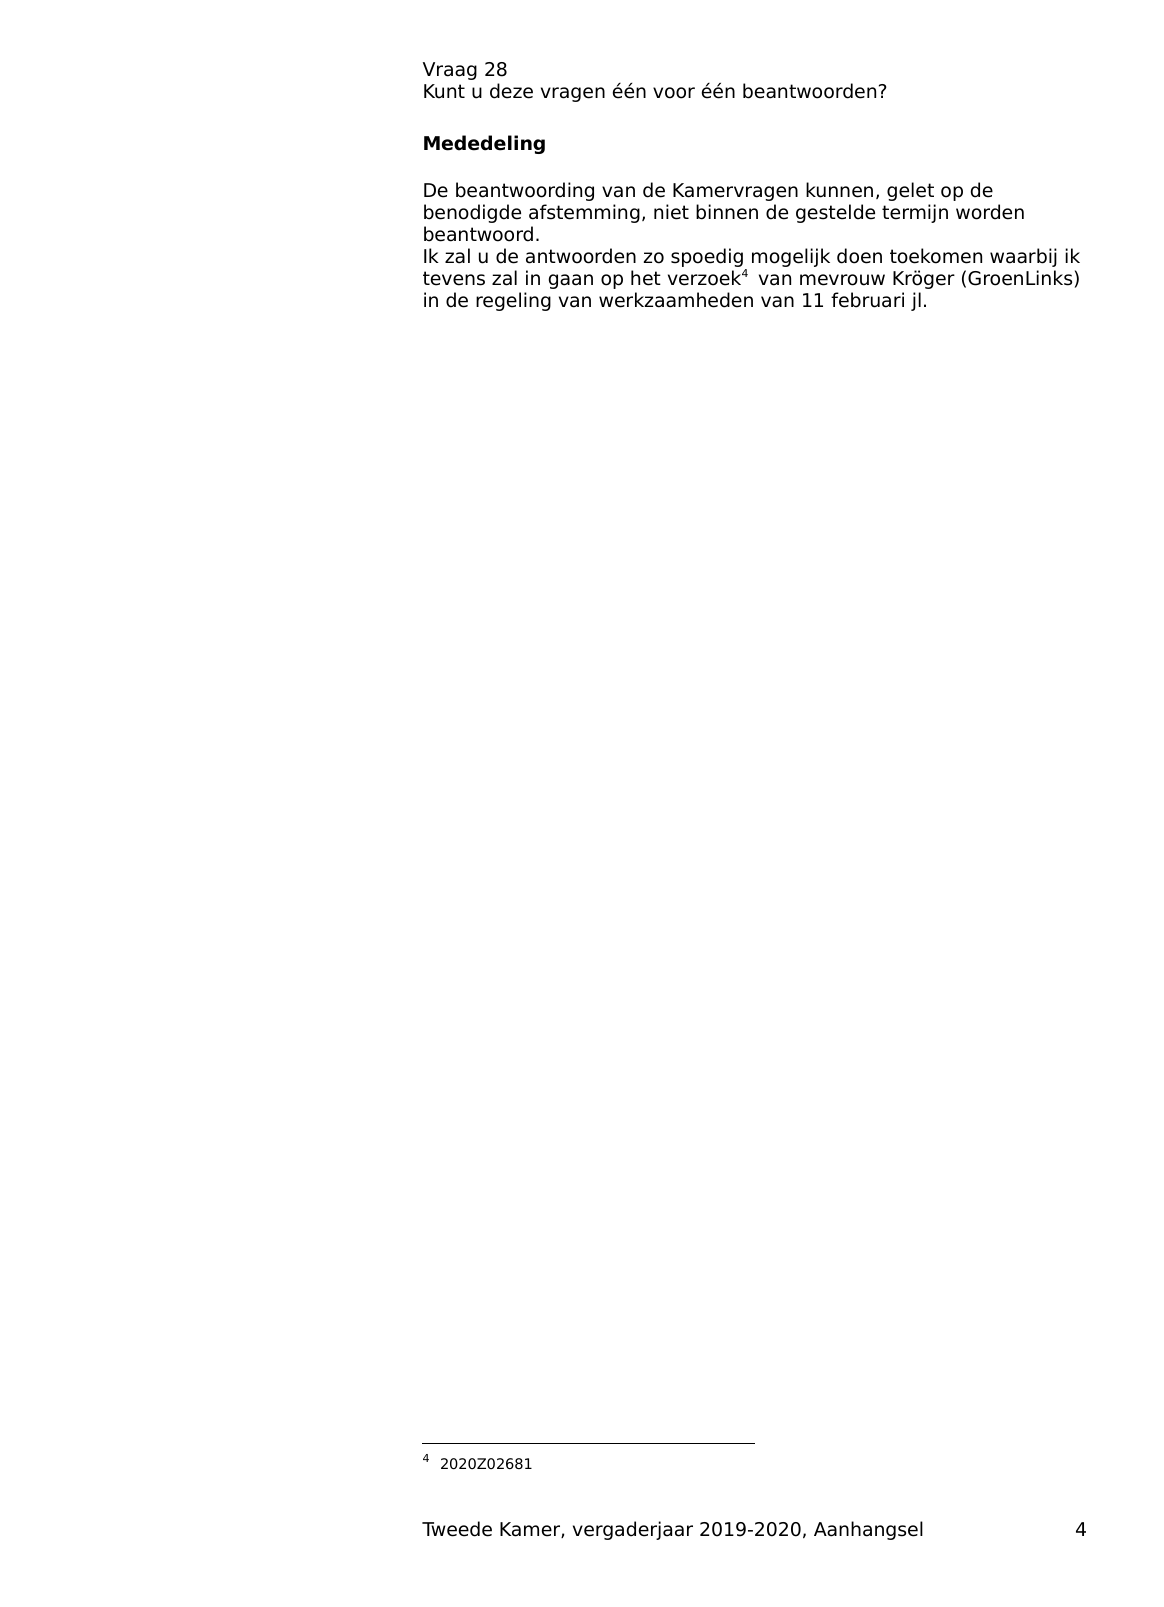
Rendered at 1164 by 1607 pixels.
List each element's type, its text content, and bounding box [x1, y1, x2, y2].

text De beantwoording van de Kamervragen kunnen, gelet op de benodigde afstemming, niet binnen de gestelde termijn worden beantwoord. [422, 180, 1087, 246]
text Ik zal u de antwoorden zo spoedig mogelijk doen toekomen waarbij ik tevens zal in gaan op het verzoek van mevrouw Kröger (GroenLinks) in de regeling van werkzaamheden van 11 februari jl. [422, 246, 1087, 312]
subtitle Mededeling [422, 133, 1087, 155]
text Kunt u deze vragen één voor één beantwoorden? [422, 81, 1087, 103]
text 2020Z02681 [422, 1452, 1087, 1474]
text Vraag 28 [422, 59, 1087, 81]
